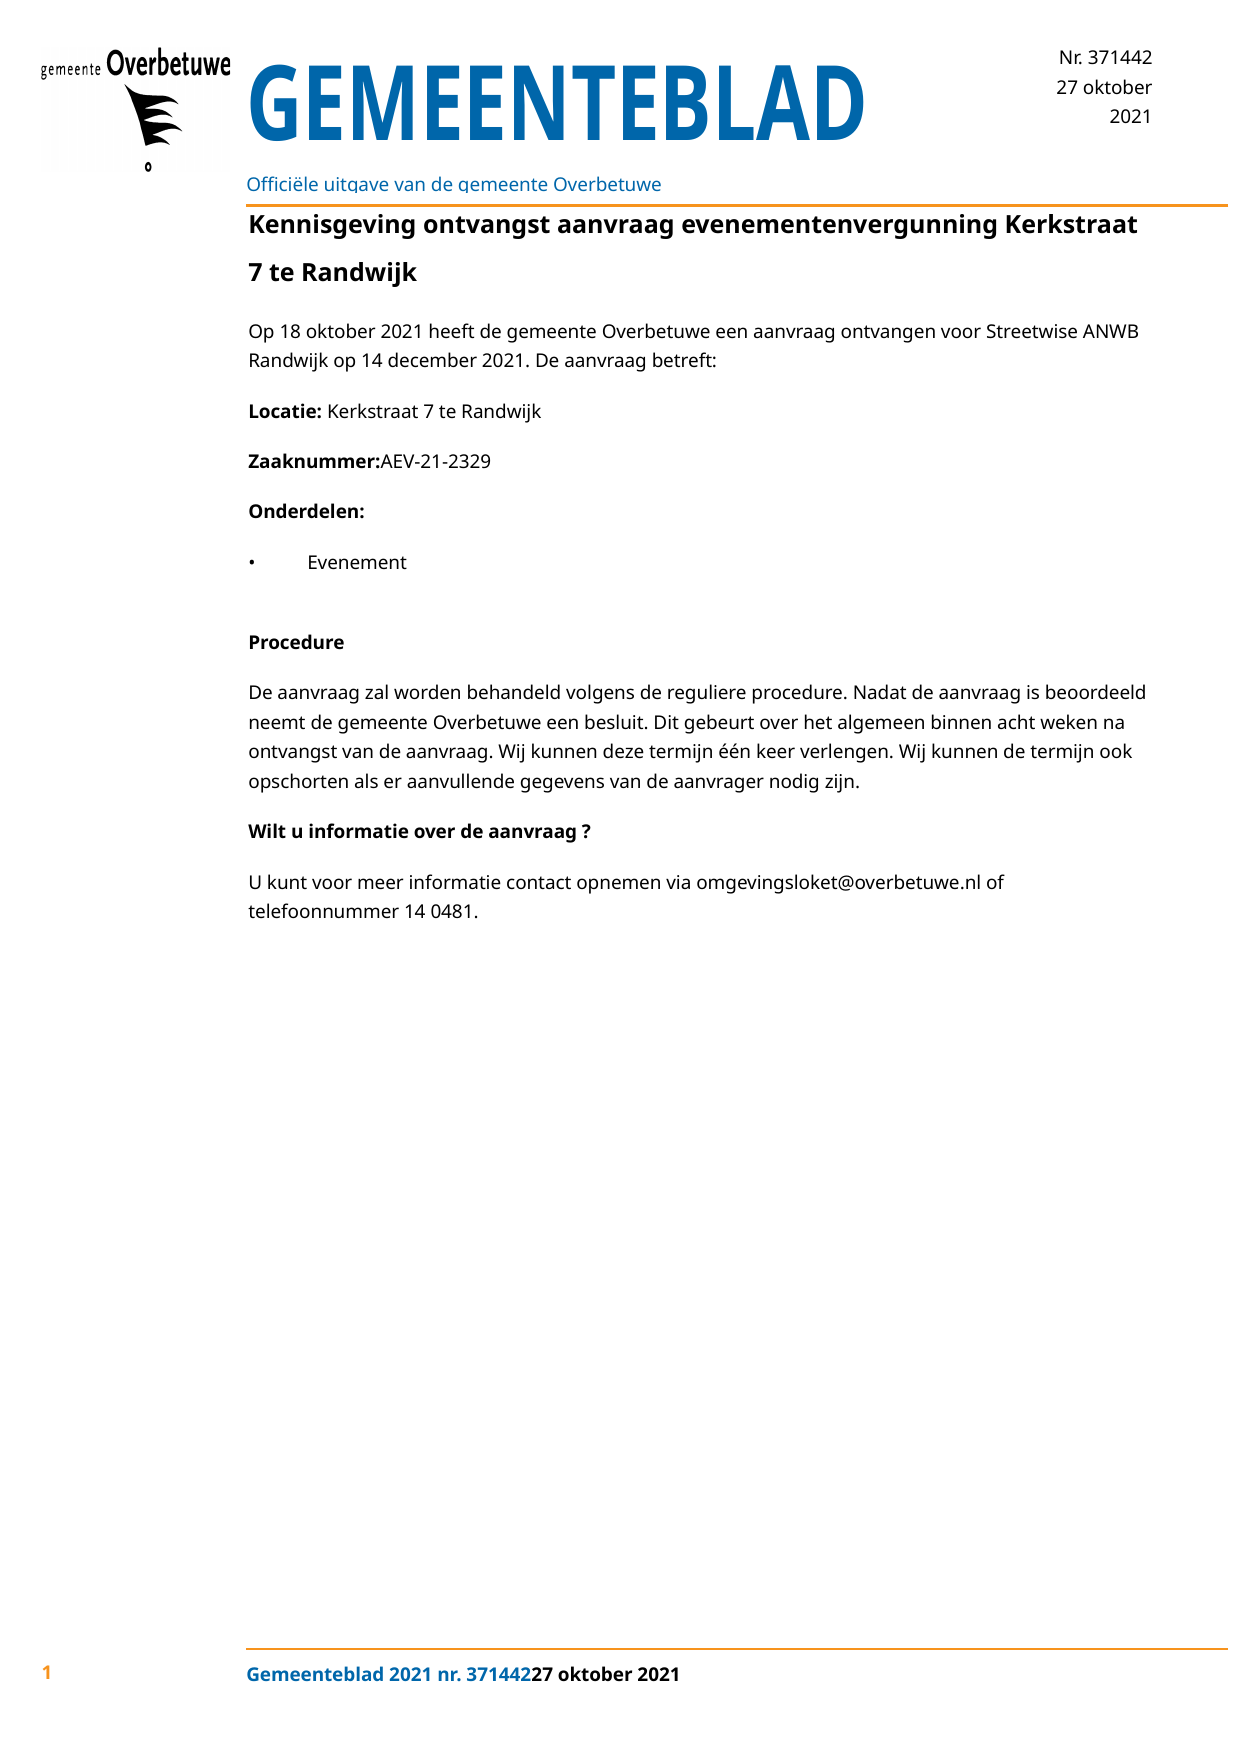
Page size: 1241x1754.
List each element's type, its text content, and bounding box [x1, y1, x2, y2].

text Locatie: Kerkstraat 7 te Randwijk [248, 398, 1152, 424]
text Op 18 oktober 2021 heeft de gemeente Overbetuwe een aanvraag ontvangen voor Streetwise ANWB Randwijk op 14 december 2021. De aanvraag betreft: [248, 318, 1152, 373]
list Evenement [248, 549, 1152, 575]
text U kunt voor meer informatie contact opnemen via omgevingsloket@overbetuwe.nl of telefoonnummer 14 0481. [248, 869, 1152, 924]
text Wilt u informatie over de aanvraag ? [248, 819, 1152, 844]
text De aanvraag zal worden behandeld volgens de reguliere procedure. Nadat de aanvraag is beoordeeld neemt de gemeente Overbetuwe een besluit. Dit gebeurt over het algemeen binnen acht weken na ontvangst van de aanvraag. Wij kunnen deze termijn één keer verlengen. Wij kunnen de termijn ook opschorten als er aanvullende gegevens van de aanvrager nodig zijn. [248, 679, 1152, 794]
text Zaaknummer:AEV-21-2329 [248, 448, 1152, 474]
text Kennisgeving ontvangst aanvraag evenementenvergunning Kerkstraat 7 te Randwijk [248, 207, 1152, 288]
text Procedure [248, 629, 1152, 655]
text Onderdelen: [248, 499, 1152, 524]
picture [41, 47, 231, 172]
